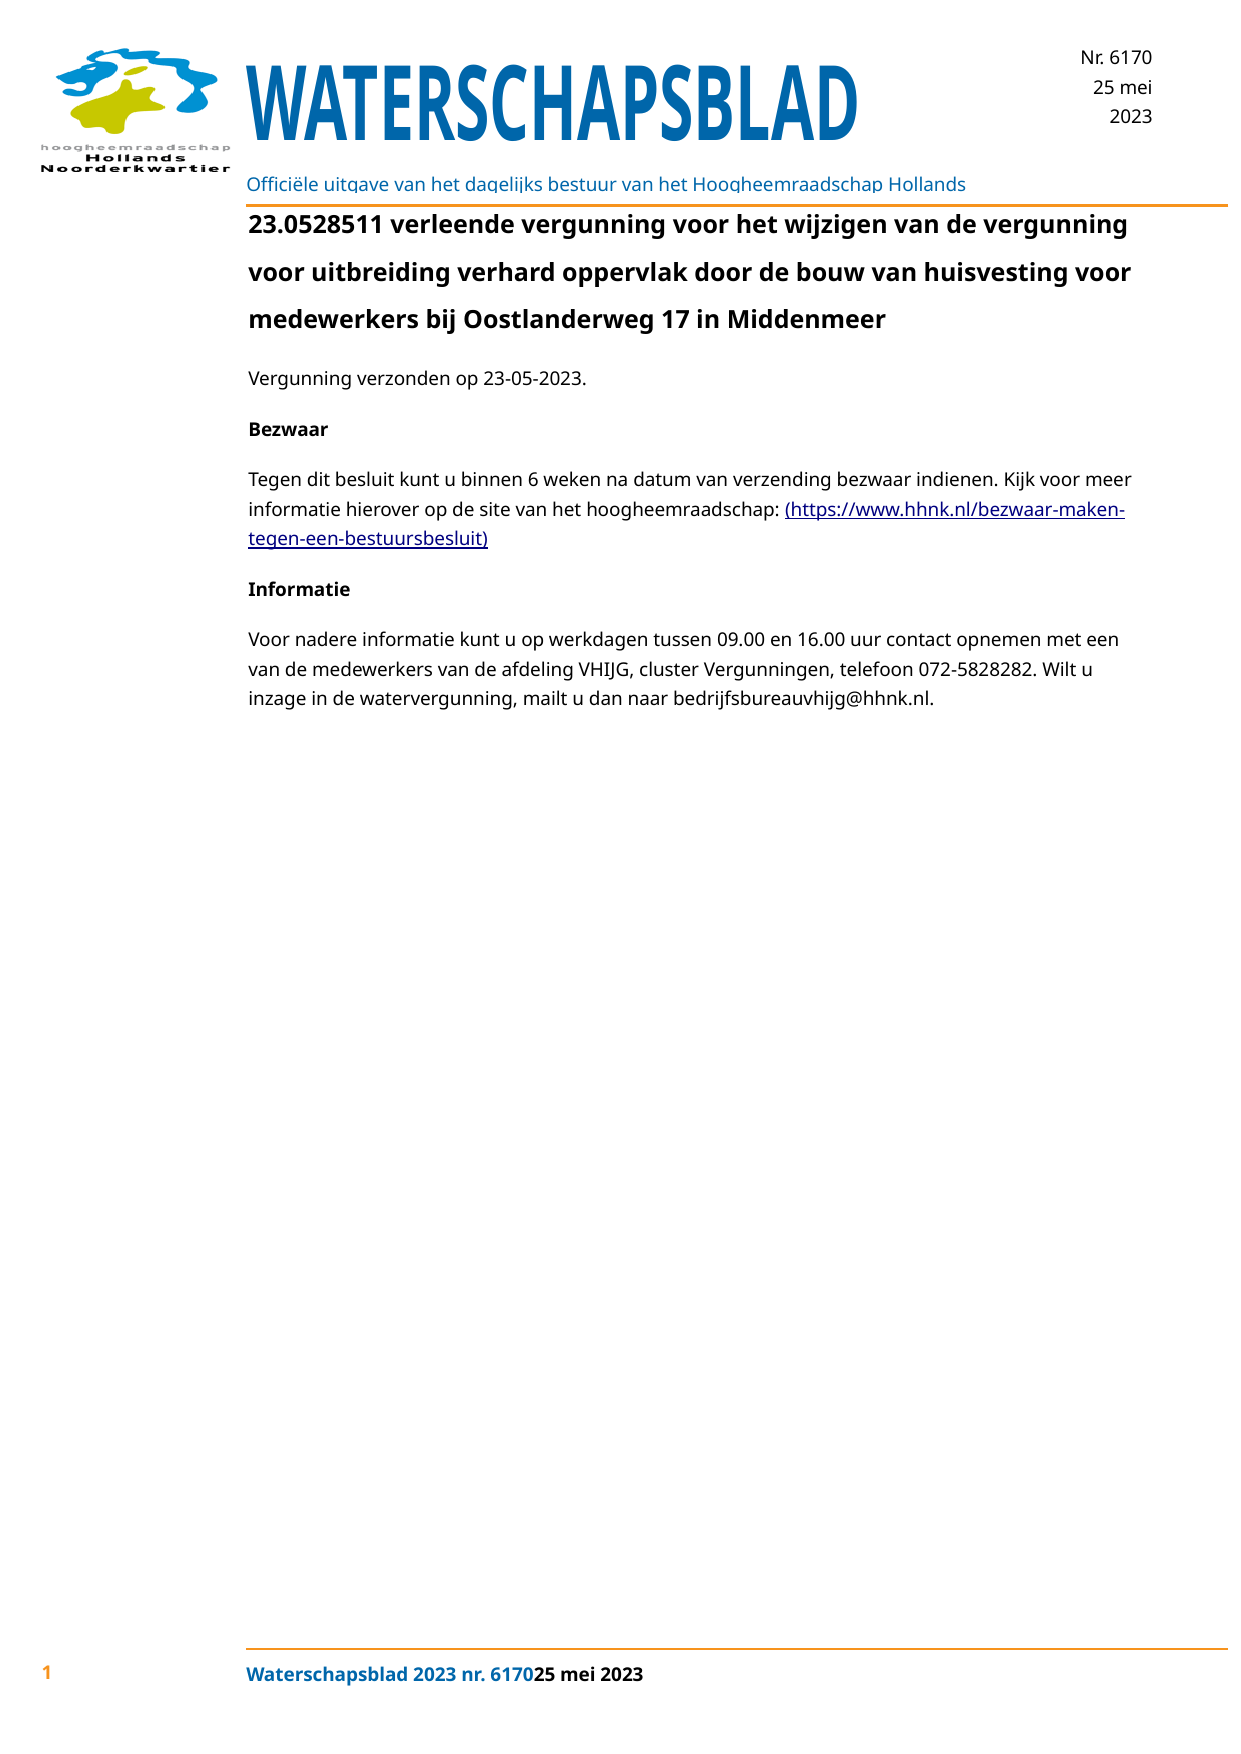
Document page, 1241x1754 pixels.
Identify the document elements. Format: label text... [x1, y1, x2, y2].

text 23.0528511 verleende vergunning voor het wijzigen van de vergunning voor uitbreiding verhard oppervlak door de bouw van huisvesting voor medewerkers bij Oostlanderweg 17 in Middenmeer [248, 207, 1152, 336]
picture [41, 47, 231, 172]
text Tegen dit besluit kunt u binnen 6 weken na datum van verzending bezwaar indienen. Kijk voor meer informatie hierover op de site van het hoogheemraadschap: (https://www.hhnk.nl/bezwaar-maken-tegen-een-bestuursbesluit) [248, 466, 1152, 551]
text Vergunning verzonden op 23-05-2023. [248, 366, 1152, 391]
text Bezwaar [248, 416, 1152, 442]
text Voor nadere informatie kunt u op werkdagen tussen 09.00 en 16.00 uur contact opnemen met een van de medewerkers van de afdeling VHIJG, cluster Vergunningen, telefoon 072-5828282. Wilt u inzage in de watervergunning, mailt u dan naar bedrijfsbureauvhijg@hhnk.nl. [248, 626, 1152, 711]
text Informatie [248, 576, 1152, 602]
